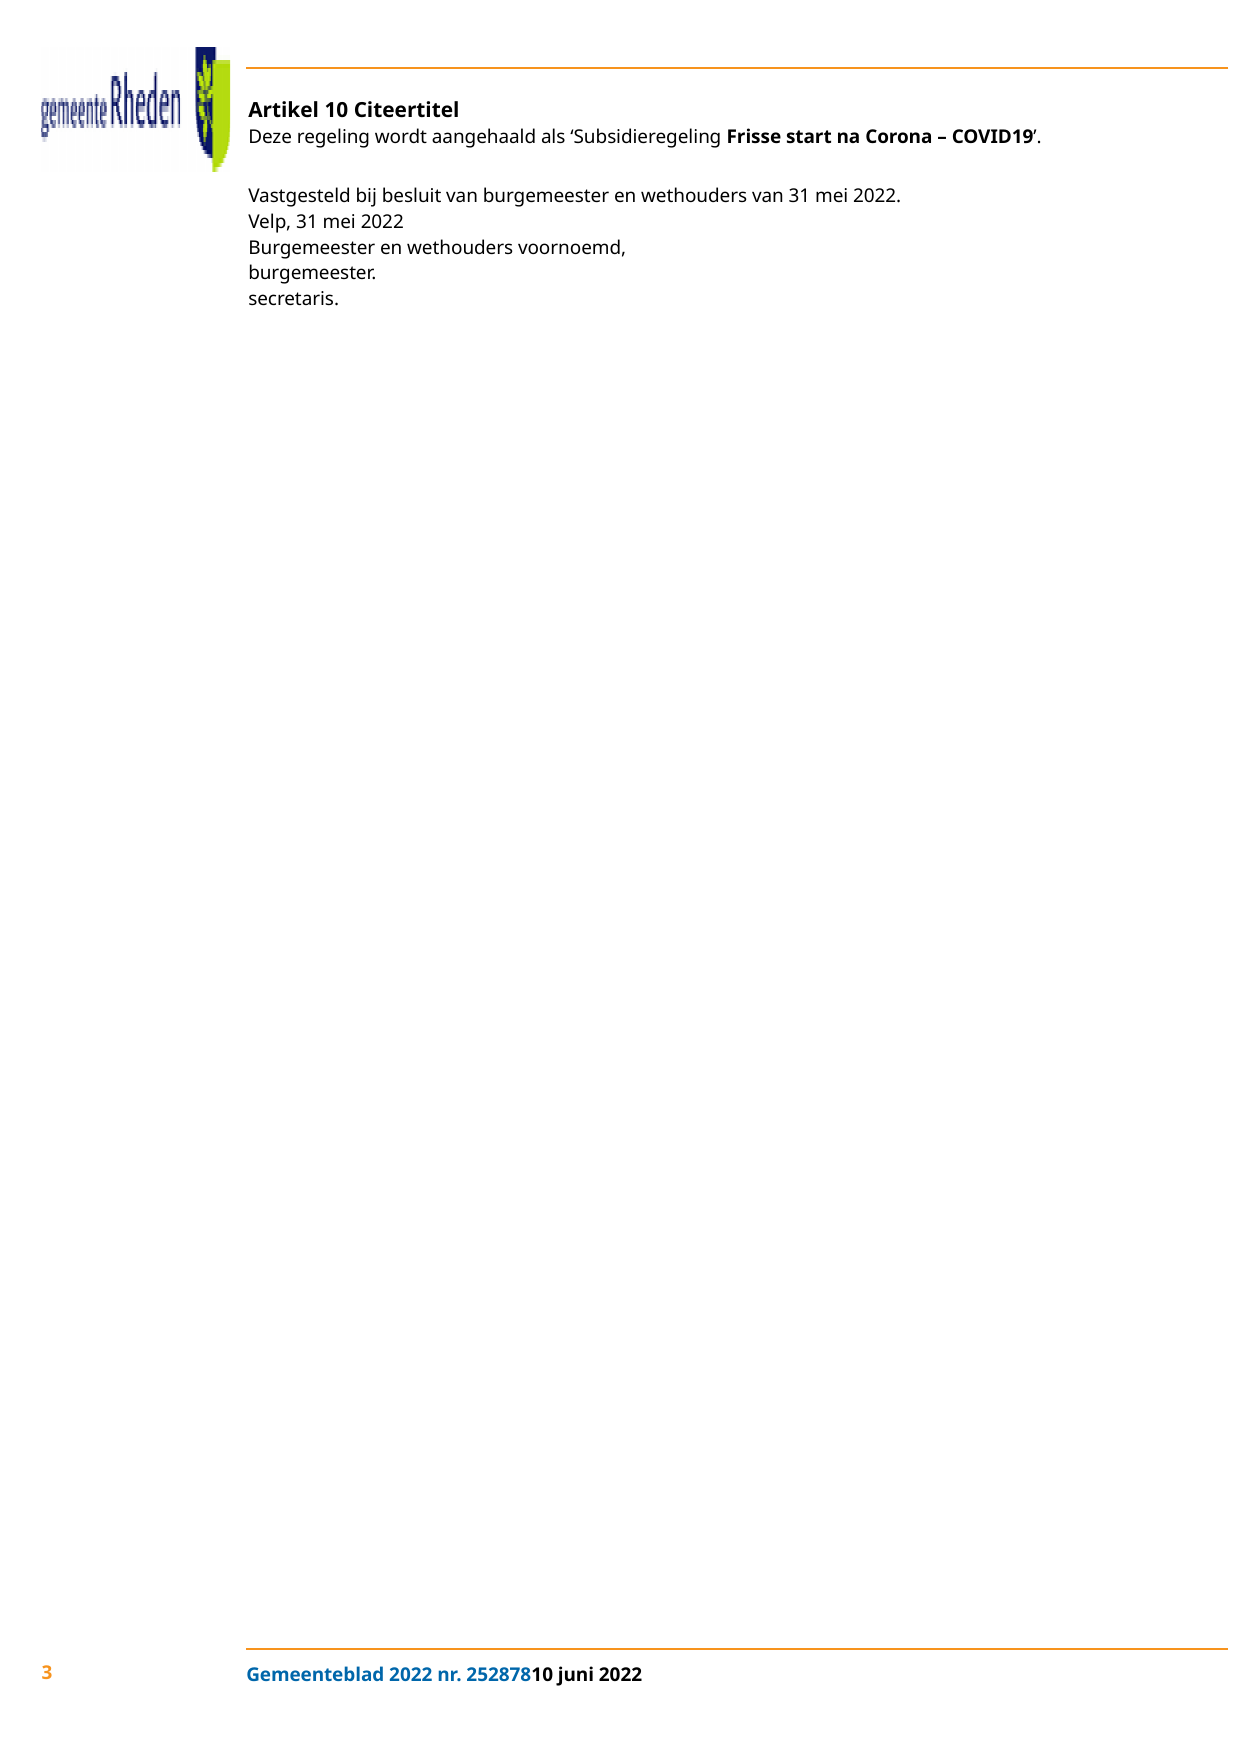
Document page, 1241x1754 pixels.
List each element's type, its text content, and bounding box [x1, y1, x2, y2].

text Artikel 10 Citeertitel [248, 95, 1152, 123]
text secretaris. [248, 285, 1152, 311]
text Burgemeester en wethouders voornoemd, [248, 234, 1152, 259]
text burgemeester. [248, 259, 1152, 285]
text Velp, 31 mei 2022 [248, 208, 1152, 234]
text Vastgesteld bij besluit van burgemeester en wethouders van 31 mei 2022. [248, 182, 1152, 208]
picture [41, 47, 231, 172]
text Deze regeling wordt aangehaald als ‘Subsidieregeling Frisse start na Corona – COVID19’. [248, 123, 1152, 149]
